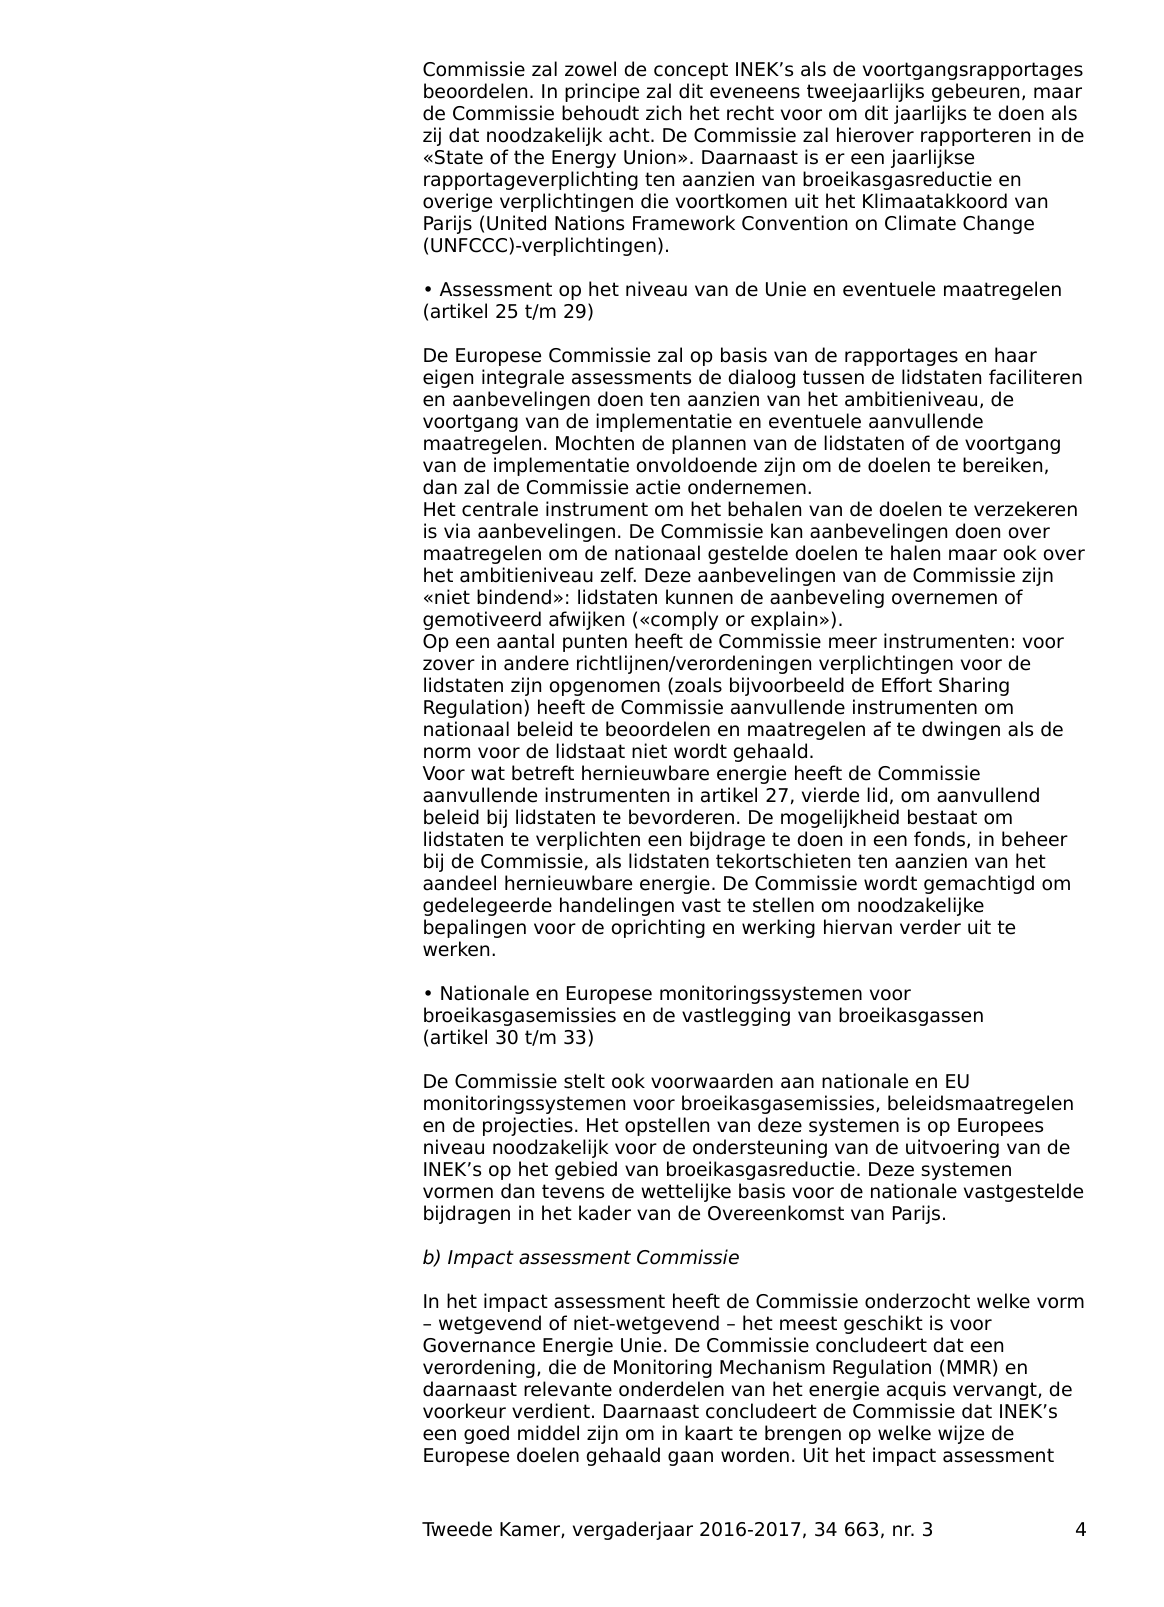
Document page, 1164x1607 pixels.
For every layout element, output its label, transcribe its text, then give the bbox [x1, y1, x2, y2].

text Commissie zal zowel de concept INEK’s als de voortgangsrapportages beoordelen. In principe zal dit eveneens tweejaarlijks gebeuren, maar de Commissie behoudt zich het recht voor om dit jaarlijks te doen als zij dat noodzakelijk acht. De Commissie zal hierover rapporteren in de «State of the Energy Union». Daarnaast is er een jaarlijkse rapportageverplichting ten aanzien van broeikasgasreductie en overige verplichtingen die voortkomen uit het Klimaatakkoord van Parijs (United Nations Framework Convention on Climate Change (UNFCCC)-verplichtingen). [422, 59, 1087, 257]
text De Commissie stelt ook voorwaarden aan nationale en EU monitoringssystemen voor broeikasgasemissies, beleidsmaatregelen en de projecties. Het opstellen van deze systemen is op Europees niveau noodzakelijk voor de ondersteuning van de uitvoering van de INEK’s op het gebied van broeikasgasreductie. Deze systemen vormen dan tevens de wettelijke basis voor de nationale vastgestelde bijdragen in het kader van de Overeenkomst van Parijs. [422, 1071, 1087, 1225]
subtitle • Nationale en Europese monitoringssystemen voor broeikasgasemissies en de vastlegging van broeikasgassen (artikel 30 t/m 33) [422, 983, 1087, 1049]
text In het impact assessment heeft de Commissie onderzocht welke vorm – wetgevend of niet-wetgevend – het meest geschikt is voor Governance Energie Unie. De Commissie concludeert dat een verordening, die de Monitoring Mechanism Regulation (MMR) en daarnaast relevante onderdelen van het energie acquis vervangt, de voorkeur verdient. Daarnaast concludeert de Commissie dat INEK’s een goed middel zijn om in kaart te brengen op welke wijze de Europese doelen gehaald gaan worden. Uit het impact assessment [422, 1291, 1087, 1467]
text Voor wat betreft hernieuwbare energie heeft de Commissie aanvullende instrumenten in artikel 27, vierde lid, om aanvullend beleid bij lidstaten te bevorderen. De mogelijkheid bestaat om lidstaten te verplichten een bijdrage te doen in een fonds, in beheer bij de Commissie, als lidstaten tekortschieten ten aanzien van het aandeel hernieuwbare energie. De Commissie wordt gemachtigd om gedelegeerde handelingen vast te stellen om noodzakelijke bepalingen voor de oprichting en werking hiervan verder uit te werken. [422, 763, 1087, 961]
text Het centrale instrument om het behalen van de doelen te verzekeren is via aanbevelingen. De Commissie kan aanbevelingen doen over maatregelen om de nationaal gestelde doelen te halen maar ook over het ambitieniveau zelf. Deze aanbevelingen van de Commissie zijn «niet bindend»: lidstaten kunnen de aanbeveling overnemen of gemotiveerd afwijken («comply or explain»). [422, 499, 1087, 631]
text De Europese Commissie zal op basis van de rapportages en haar eigen integrale assessments de dialoog tussen de lidstaten faciliteren en aanbevelingen doen ten aanzien van het ambitieniveau, de voortgang van de implementatie en eventuele aanvullende maatregelen. Mochten de plannen van de lidstaten of de voortgang van de implementatie onvoldoende zijn om de doelen te bereiken, dan zal de Commissie actie ondernemen. [422, 345, 1087, 499]
subtitle • Assessment op het niveau van de Unie en eventuele maatregelen (artikel 25 t/m 29) [422, 279, 1087, 323]
subtitle b) Impact assessment Commissie [422, 1247, 1087, 1269]
text Op een aantal punten heeft de Commissie meer instrumenten: voor zover in andere richtlijnen/verordeningen verplichtingen voor de lidstaten zijn opgenomen (zoals bijvoorbeeld de Effort Sharing Regulation) heeft de Commissie aanvullende instrumenten om nationaal beleid te beoordelen en maatregelen af te dwingen als de norm voor de lidstaat niet wordt gehaald. [422, 631, 1087, 763]
